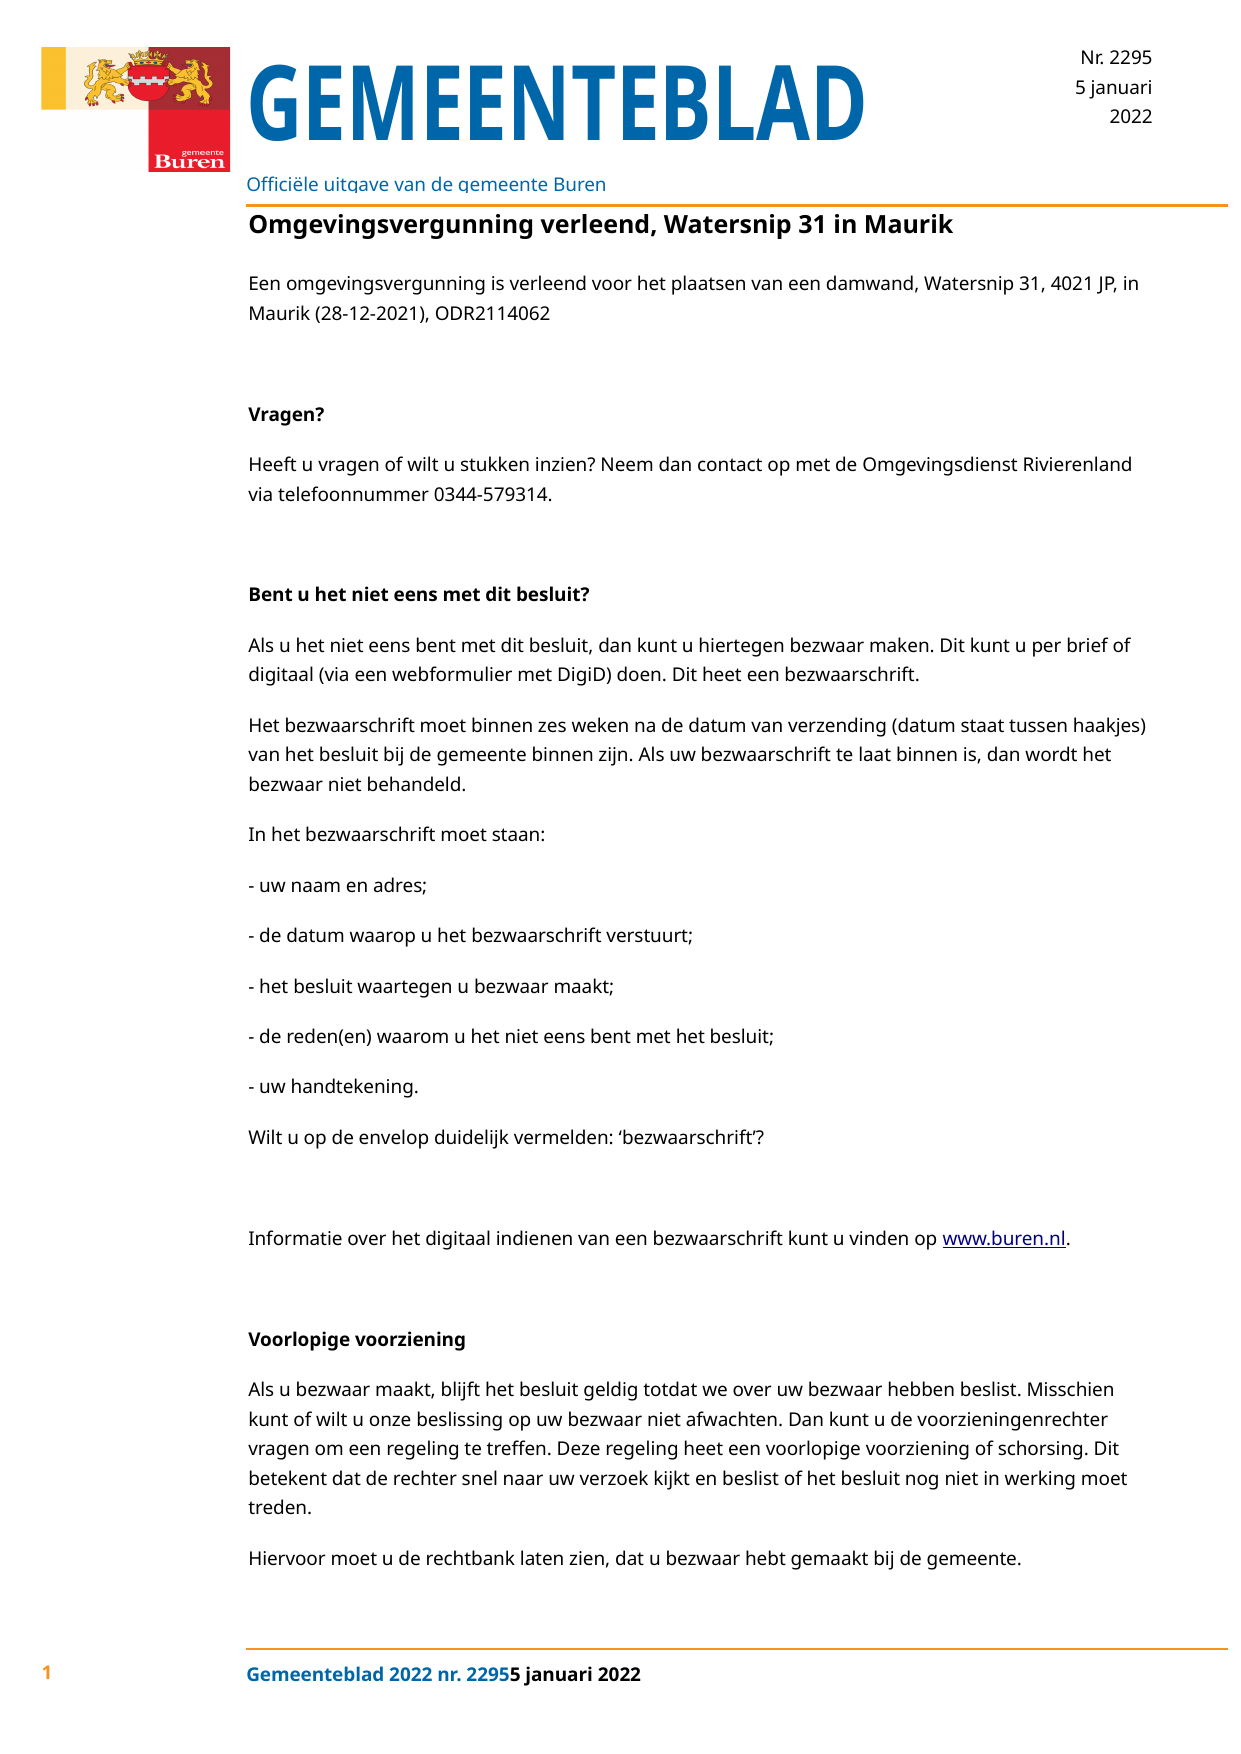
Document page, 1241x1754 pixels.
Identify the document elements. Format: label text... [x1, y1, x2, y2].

text - de datum waarop u het bezwaarschrift verstuurt; [248, 922, 1152, 948]
text Als u het niet eens bent met dit besluit, dan kunt u hiertegen bezwaar maken. Dit kunt u per brief of digitaal (via een webformulier met DigiD) doen. Dit heet een bezwaarschrift. [248, 632, 1152, 687]
text - uw naam en adres; [248, 872, 1152, 898]
text Heeft u vragen of wilt u stukken inzien? Neem dan contact op met de Omgevingsdienst Rivierenland via telefoonnummer 0344-579314. [248, 451, 1152, 506]
text Een omgevingsvergunning is verleend voor het plaatsen van een damwand, Watersnip 31, 4021 JP, in Maurik (28-12-2021), ODR2114062 [248, 270, 1152, 326]
text Voorlopige voorziening [248, 1326, 1152, 1351]
text - uw handtekening. [248, 1074, 1152, 1099]
text Informatie over het digitaal indienen van een bezwaarschrift kunt u vinden op www.buren.nl. [248, 1225, 1152, 1251]
text - de reden(en) waarom u het niet eens bent met het besluit; [248, 1023, 1152, 1049]
text - het besluit waartegen u bezwaar maakt; [248, 973, 1152, 998]
text Het bezwaarschrift moet binnen zes weken na de datum van verzending (datum staat tussen haakjes) van het besluit bij de gemeente binnen zijn. Als uw bezwaarschrift te laat binnen is, dan wordt het bezwaar niet behandeld. [248, 712, 1152, 797]
text Als u bezwaar maakt, blijft het besluit geldig totdat we over uw bezwaar hebben beslist. Misschien kunt of wilt u onze beslissing op uw bezwaar niet afwachten. Dan kunt u de voorzieningenrechter vragen om een regeling te treffen. Deze regeling heet een voorlopige voorziening of schorsing. Dit betekent dat de rechter snel naar uw verzoek kijkt en beslist of het besluit nog niet in werking moet treden. [248, 1376, 1152, 1520]
text Wilt u op de envelop duidelijk vermelden: ‘bezwaarschrift’? [248, 1124, 1152, 1150]
text Hiervoor moet u de rechtbank laten zien, dat u bezwaar hebt gemaakt bij de gemeente. [248, 1545, 1152, 1571]
picture [41, 47, 231, 172]
text Vragen? [248, 401, 1152, 426]
text In het bezwaarschrift moet staan: [248, 822, 1152, 847]
text Omgevingsvergunning verleend, Watersnip 31 in Maurik [248, 207, 1152, 241]
text Bent u het niet eens met dit besluit? [248, 582, 1152, 607]
